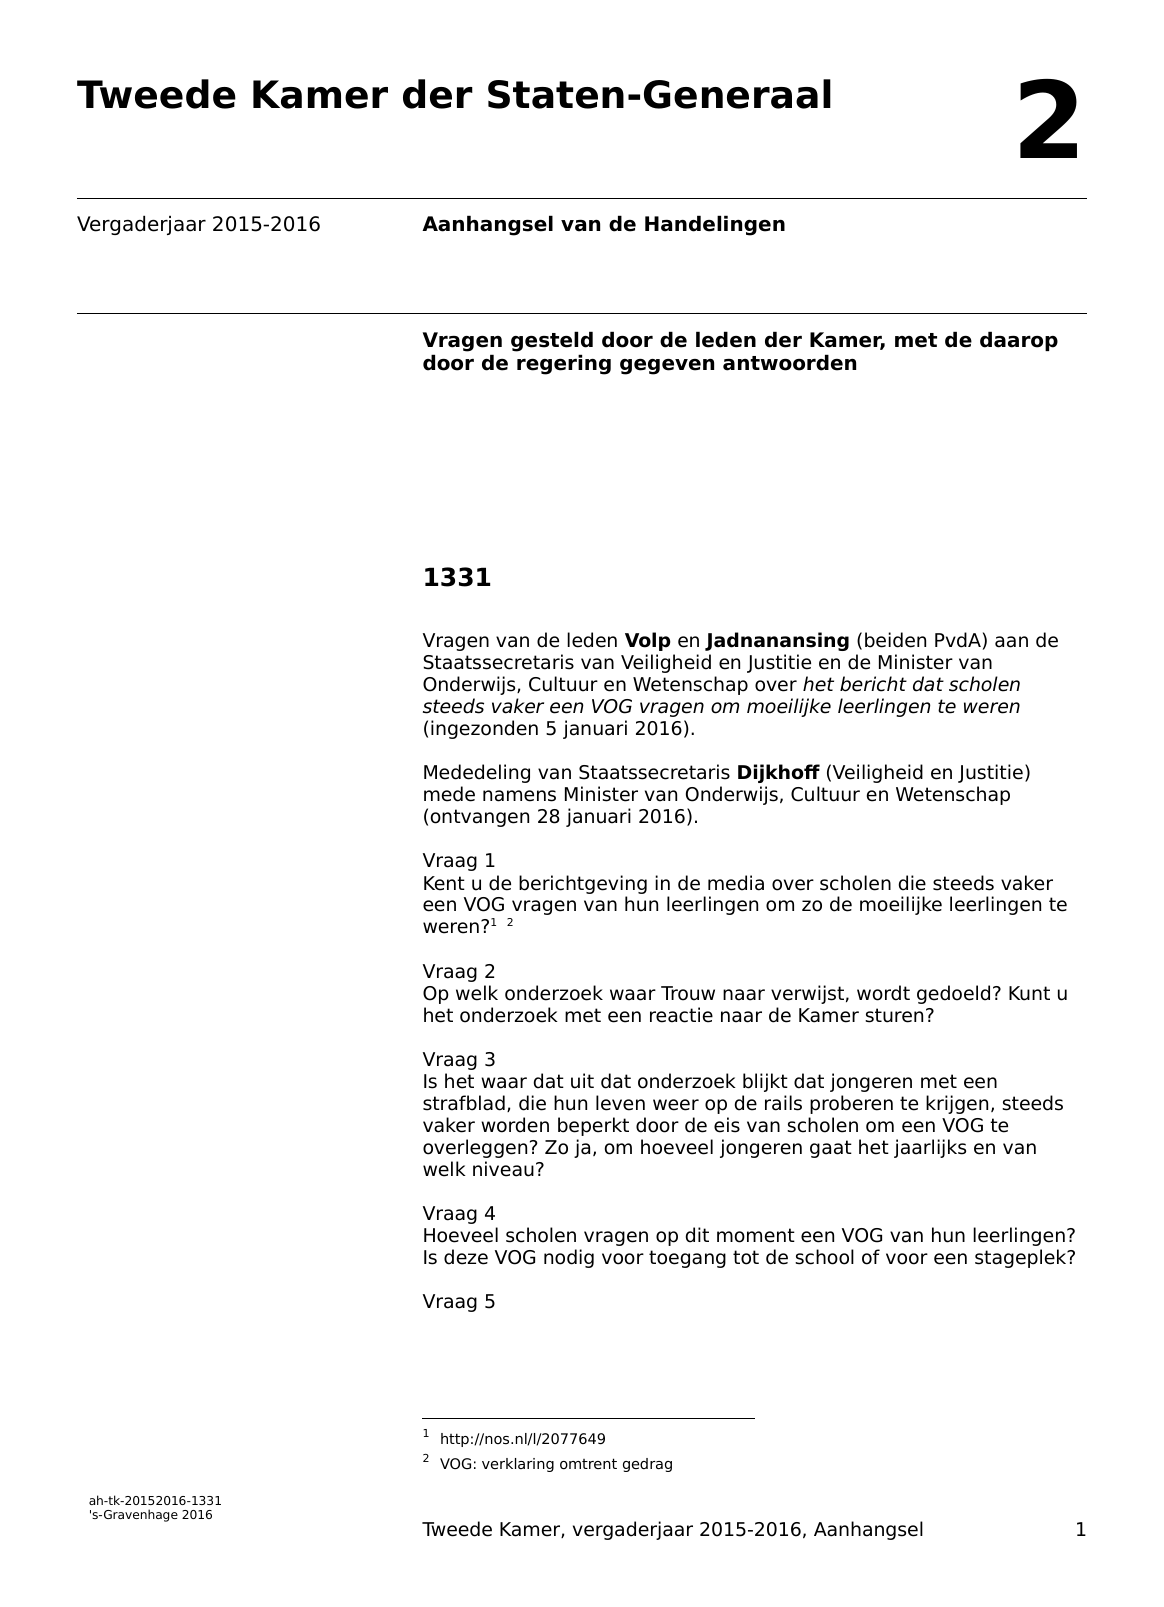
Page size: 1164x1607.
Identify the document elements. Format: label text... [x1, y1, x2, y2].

text Vraag 1 [422, 850, 1087, 872]
text Vraag 2 [422, 961, 1087, 982]
text Vraag 5 [422, 1291, 1087, 1313]
text 's-Gravenhage 2016 [88, 1508, 323, 1522]
text Is het waar dat uit dat onderzoek blijkt dat jongeren met een strafblad, die hun leven weer op de rails proberen te krijgen, steeds vaker worden beperkt door de eis van scholen om een VOG te overleggen? Zo ja, om hoeveel jongeren gaat het jaarlijks en van welk niveau? [422, 1071, 1087, 1181]
table_cell Vergaderjaar 2015-2016 [77, 199, 422, 313]
text Vragen van de leden Volp en Jadnanansing (beiden PvdA) aan de Staatssecretaris van Veiligheid en Justitie en de Minister van Onderwijs, Cultuur en Wetenschap over het bericht dat scholen steeds vaker een VOG vragen om moeilijke leerlingen te weren (ingezonden 5 januari 2016). [422, 630, 1087, 740]
table_cell [77, 314, 422, 375]
text 1331 [422, 563, 1087, 592]
text VOG: verklaring omtrent gedrag [422, 1452, 1087, 1474]
text http://nos.nl/l/2077649 [422, 1427, 1087, 1449]
table_cell Vragen gesteld door de leden der Kamer, met de daarop door de regering gegeven antwoorden [422, 314, 1087, 375]
table_cell Aanhangsel van de Handelingen [422, 199, 1087, 313]
text Op welk onderzoek waar Trouw naar verwijst, wordt gedoeld? Kunt u het onderzoek met een reactie naar de Kamer sturen? [422, 982, 1087, 1026]
table_header 2 [886, 59, 1087, 198]
text Vraag 3 [422, 1049, 1087, 1071]
text Mededeling van Staatssecretaris Dijkhoff (Veiligheid en Justitie) mede namens Minister van Onderwijs, Cultuur en Wetenschap (ontvangen 28 januari 2016). [422, 762, 1087, 828]
text Hoeveel scholen vragen op dit moment een VOG van hun leerlingen? Is deze VOG nodig voor toegang tot de school of voor een stageplek? [422, 1225, 1087, 1269]
table_header Tweede Kamer der Staten-Generaal [77, 59, 886, 198]
text Vraag 4 [422, 1203, 1087, 1225]
text ah-tk-20152016-1331 [88, 1494, 323, 1508]
text Kent u de berichtgeving in de media over scholen die steeds vaker een VOG vragen van hun leerlingen om zo de moeilijke leerlingen te weren? [422, 872, 1087, 938]
